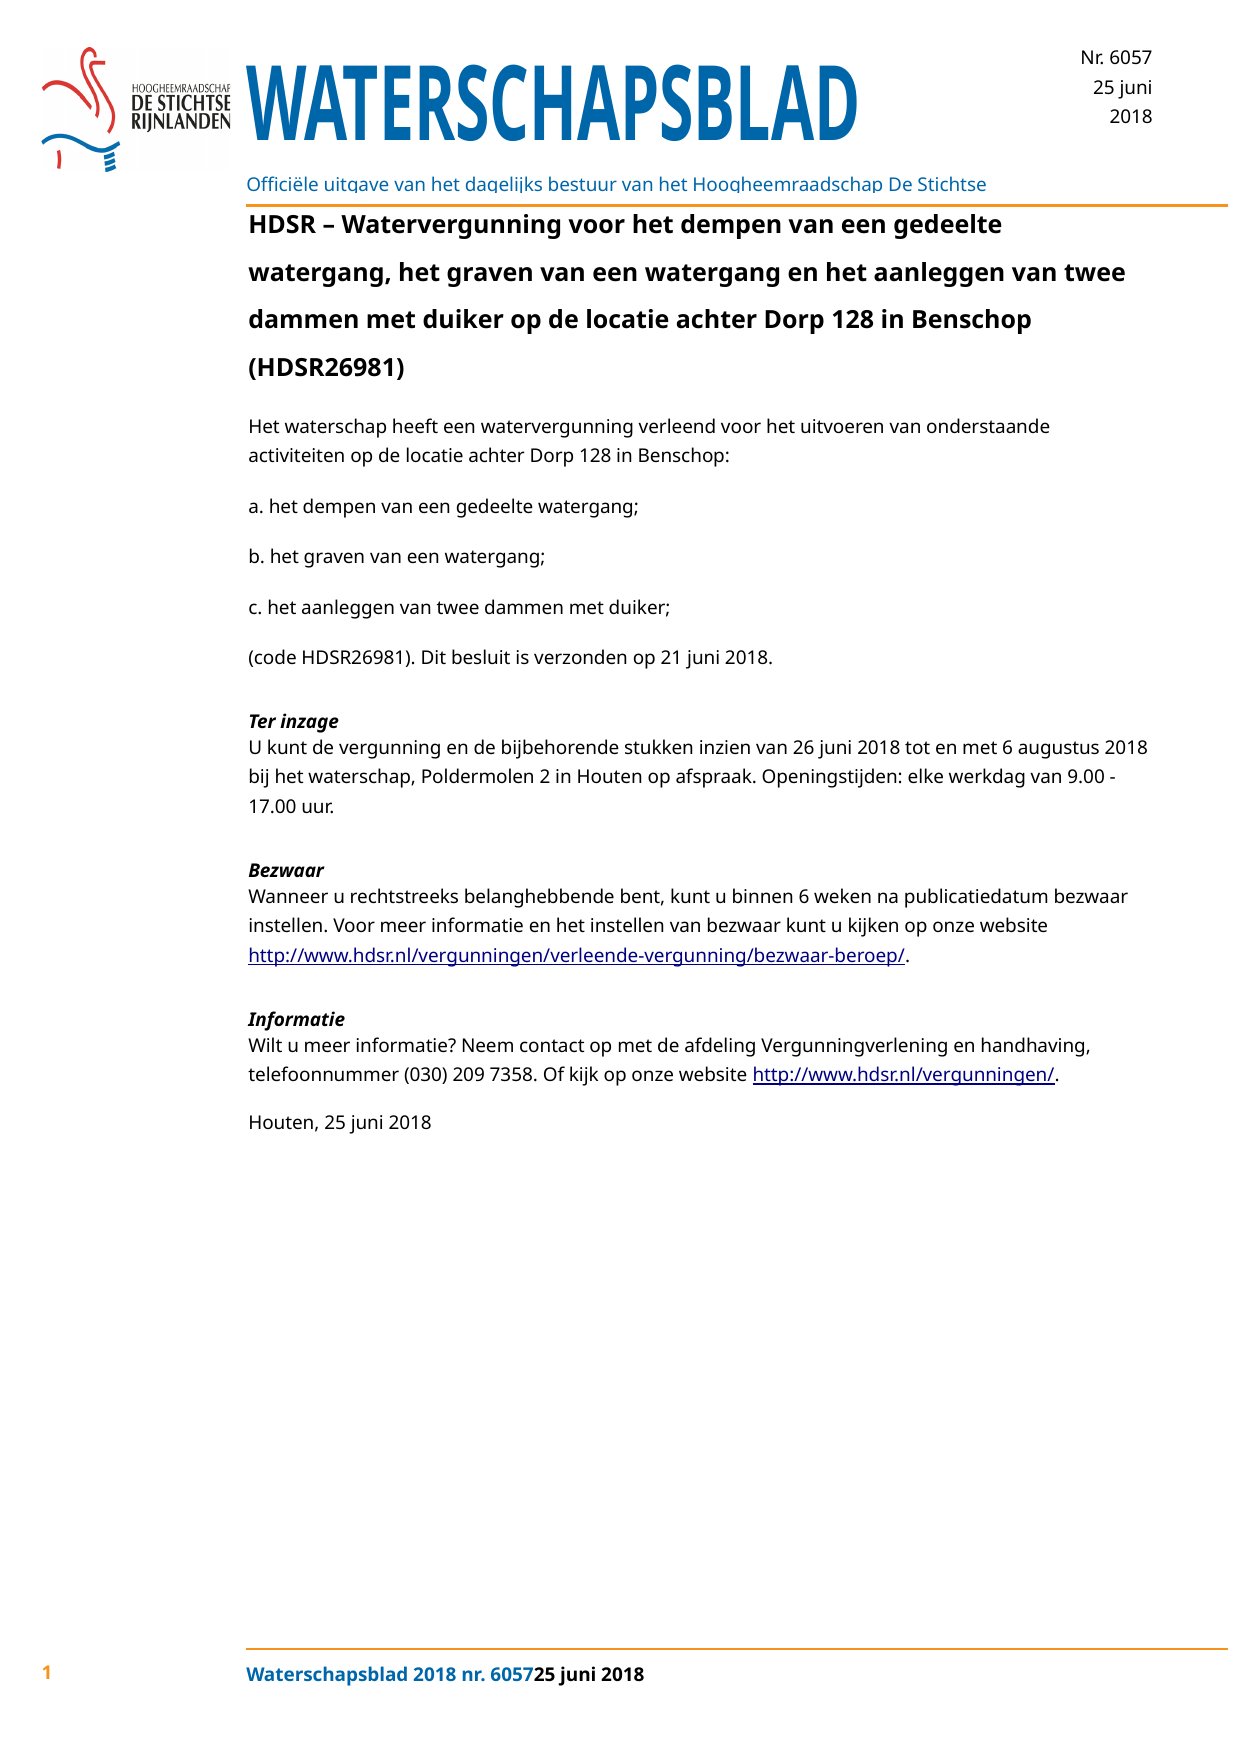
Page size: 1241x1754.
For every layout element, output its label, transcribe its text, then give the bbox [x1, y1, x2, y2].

text (code HDSR26981). Dit besluit is verzonden op 21 juni 2018. [248, 644, 1152, 670]
text Wilt u meer informatie? Neem contact op met de afdeling Vergunningverlening en handhaving, telefoonnummer (030) 209 7358. Of kijk op onze website http://www.hdsr.nl/vergunningen/. [248, 1032, 1152, 1087]
text Wanneer u rechtstreeks belanghebbende bent, kunt u binnen 6 weken na publicatiedatum bezwaar instellen. Voor meer informatie en het instellen van bezwaar kunt u kijken op onze website http://www.hdsr.nl/vergunningen/verleende-vergunning/bezwaar-beroep/. [248, 883, 1152, 968]
text b. het graven van een watergang; [248, 543, 1152, 569]
text HDSR – Watervergunning voor het dempen van een gedeelte watergang, het graven van een watergang en het aanleggen van twee dammen met duiker op de locatie achter Dorp 128 in Benschop (HDSR26981) [248, 207, 1152, 384]
text a. het dempen van een gedeelte watergang; [248, 493, 1152, 519]
text U kunt de vergunning en de bijbehorende stukken inzien van 26 juni 2018 tot en met 6 augustus 2018 bij het waterschap, Poldermolen 2 in Houten op afspraak. Openingstijden: elke werkdag van 9.00 - 17.00 uur. [248, 734, 1152, 819]
picture [41, 47, 231, 172]
text Ter inzage [248, 708, 1152, 734]
text Bezwaar [248, 857, 1152, 883]
text Informatie [248, 1006, 1152, 1032]
text Het waterschap heeft een watervergunning verleend voor het uitvoeren van onderstaande activiteiten op de locatie achter Dorp 128 in Benschop: [248, 413, 1152, 468]
text Houten, 25 juni 2018 [248, 1109, 1152, 1135]
text c. het aanleggen van twee dammen met duiker; [248, 594, 1152, 620]
